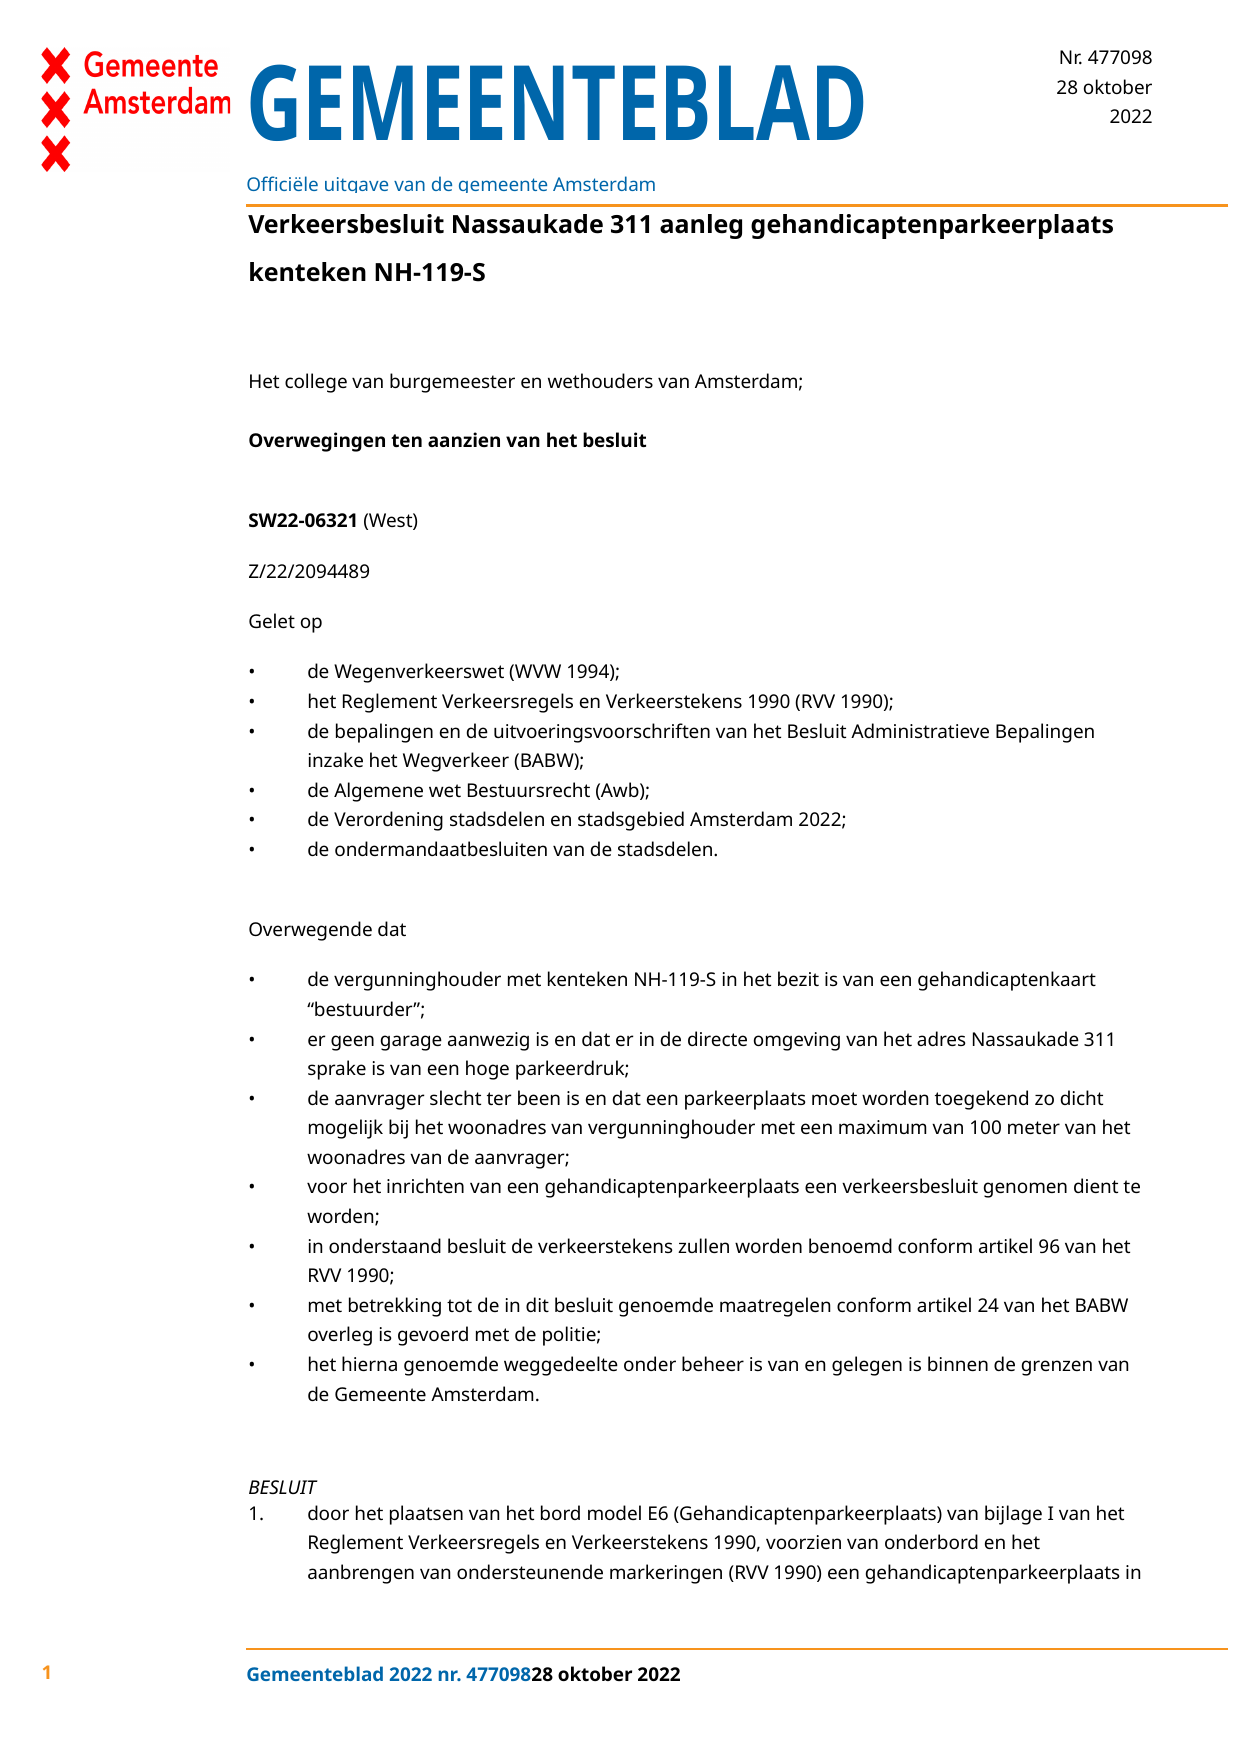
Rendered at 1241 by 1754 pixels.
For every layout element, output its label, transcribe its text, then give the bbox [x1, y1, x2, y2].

list er geen garage aanwezig is en dat er in de directe omgeving van het adres Nassaukade 311 sprake is van een hoge parkeerdruk; [248, 1026, 1152, 1081]
text Overwegende dat [248, 916, 1152, 942]
list in onderstaand besluit de verkeerstekens zullen worden benoemd conform artikel 96 van het RVV 1990; [248, 1233, 1152, 1288]
text Verkeersbesluit Nassaukade 311 aanleg gehandicaptenparkeerplaats kenteken NH-119-S [248, 207, 1152, 288]
text Gelet op [248, 608, 1152, 634]
list door het plaatsen van het bord model E6 (Gehandicaptenparkeerplaats) van bijlage I van het Reglement Verkeersregels en Verkeerstekens 1990, voorzien van onderbord en het aanbrengen van ondersteunende markeringen (RVV 1990) een gehandicaptenparkeerplaats in [248, 1500, 1152, 1585]
list de Algemene wet Bestuursrecht (Awb); [248, 777, 1152, 803]
list de vergunninghouder met kenteken NH-119-S in het bezit is van een gehandicaptenkaart “bestuurder”; [248, 967, 1152, 1022]
list voor het inrichten van een gehandicaptenparkeerplaats een verkeersbesluit genomen dient te worden; [248, 1174, 1152, 1229]
list met betrekking tot de in dit besluit genoemde maatregelen conform artikel 24 van het BABW overleg is gevoerd met de politie; [248, 1292, 1152, 1347]
list het Reglement Verkeersregels en Verkeerstekens 1990 (RVV 1990); [248, 688, 1152, 714]
list de Verordening stadsdelen en stadsgebied Amsterdam 2022; [248, 807, 1152, 832]
text Z/22/2094489 [248, 558, 1152, 583]
text SW22-06321 (West) [248, 507, 1152, 533]
text Overwegingen ten aanzien van het besluit [248, 427, 1152, 453]
list de aanvrager slecht ter been is en dat een parkeerplaats moet worden toegekend zo dicht mogelijk bij het woonadres van vergunninghouder met een maximum van 100 meter van het woonadres van de aanvrager; [248, 1085, 1152, 1170]
list de Wegenverkeerswet (WVW 1994); [248, 659, 1152, 684]
text Het college van burgemeester en wethouders van Amsterdam; [248, 368, 1152, 394]
list de bepalingen en de uitvoeringsvoorschriften van het Besluit Administratieve Bepalingen inzake het Wegverkeer (BABW); [248, 718, 1152, 773]
list de ondermandaatbesluiten van de stadsdelen. [248, 836, 1152, 862]
picture [41, 47, 231, 172]
text BESLUIT [248, 1474, 1152, 1500]
list het hierna genoemde weggedeelte onder beheer is van en gelegen is binnen de grenzen van de Gemeente Amsterdam. [248, 1351, 1152, 1406]
